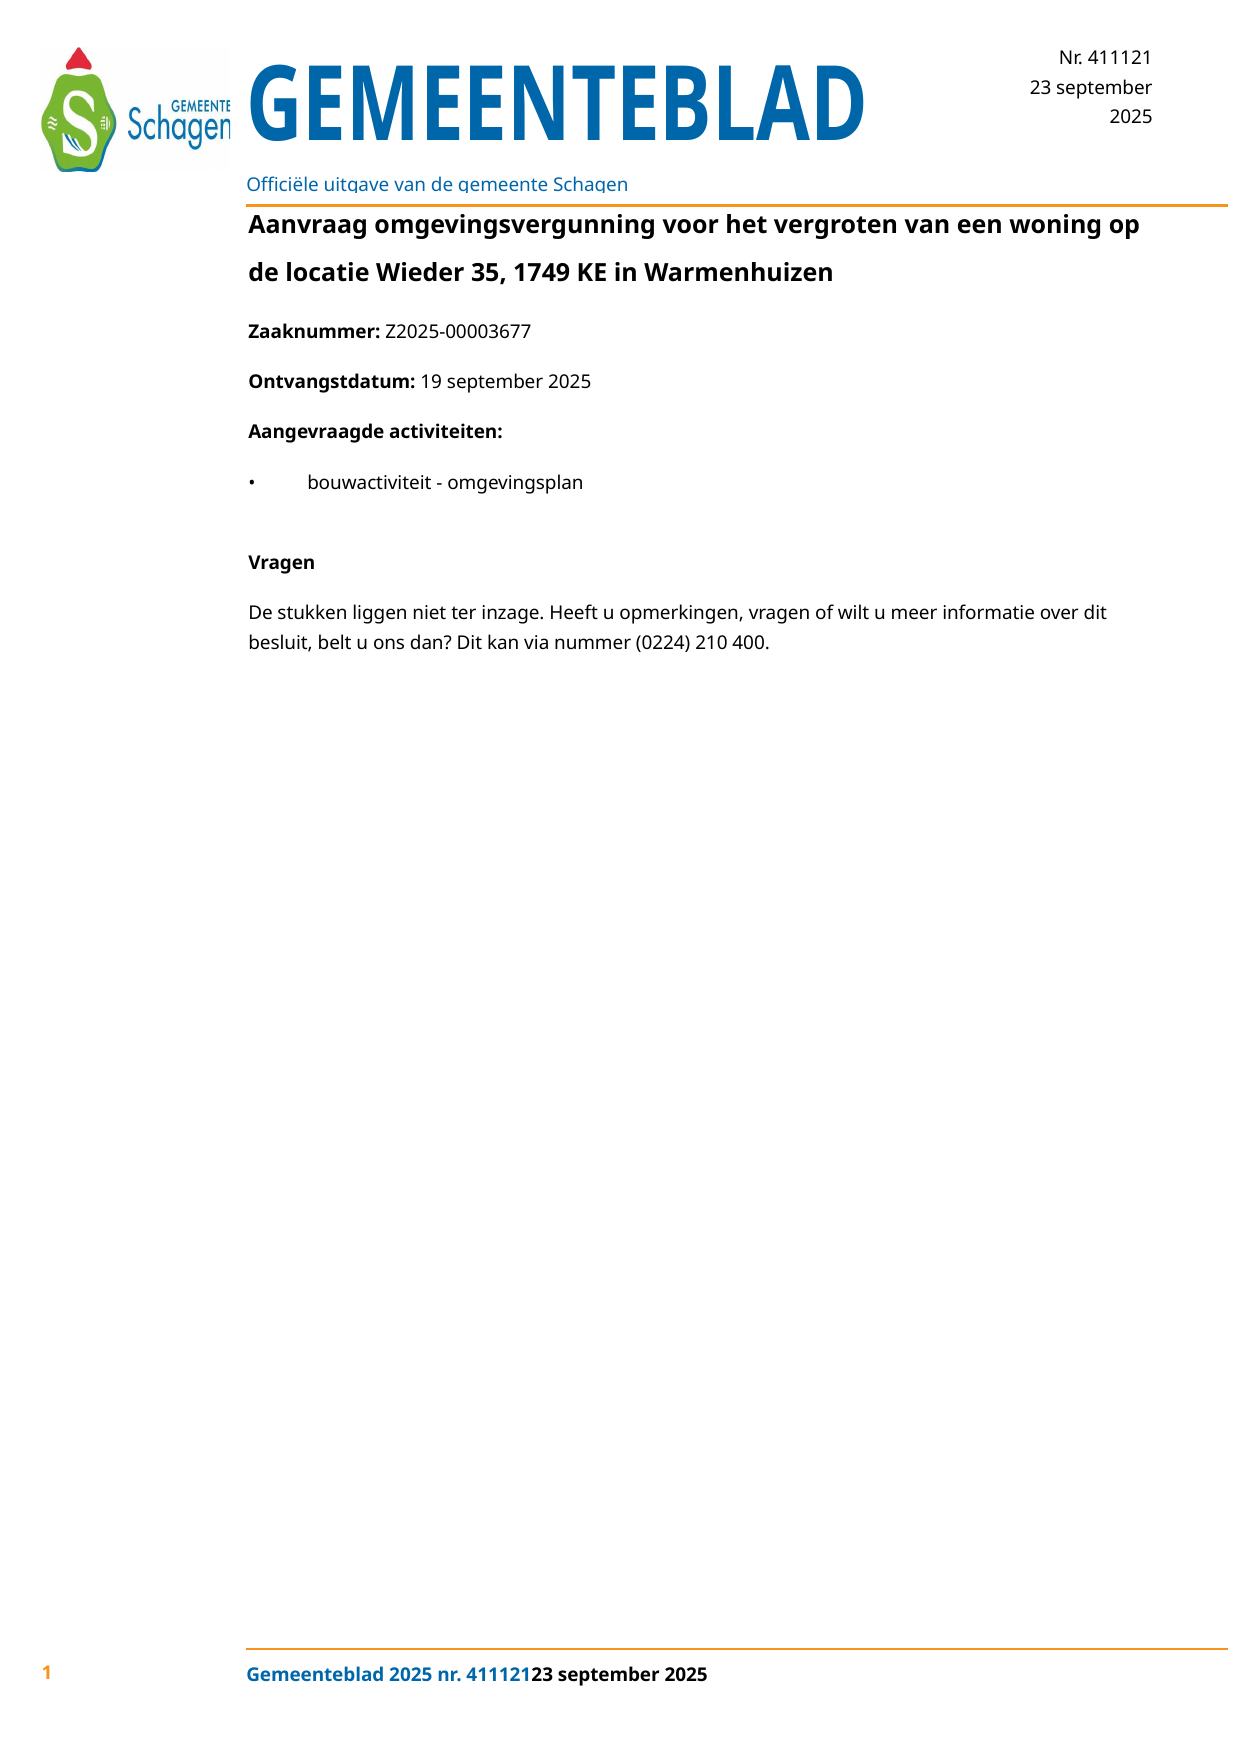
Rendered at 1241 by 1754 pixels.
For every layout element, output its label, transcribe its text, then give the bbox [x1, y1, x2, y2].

text Ontvangstdatum: 19 september 2025 [248, 368, 1152, 394]
list bouwactiviteit - omgevingsplan [248, 469, 1152, 495]
text Vragen [248, 549, 1152, 575]
text Aanvraag omgevingsvergunning voor het vergroten van een woning op de locatie Wieder 35, 1749 KE in Warmenhuizen [248, 207, 1152, 288]
text De stukken liggen niet ter inzage. Heeft u opmerkingen, vragen of wilt u meer informatie over dit besluit, belt u ons dan? Dit kan via nummer (0224) 210 400. [248, 599, 1152, 655]
text Zaaknummer: Z2025-00003677 [248, 318, 1152, 344]
picture [41, 47, 231, 172]
text Aangevraagde activiteiten: [248, 419, 1152, 444]
